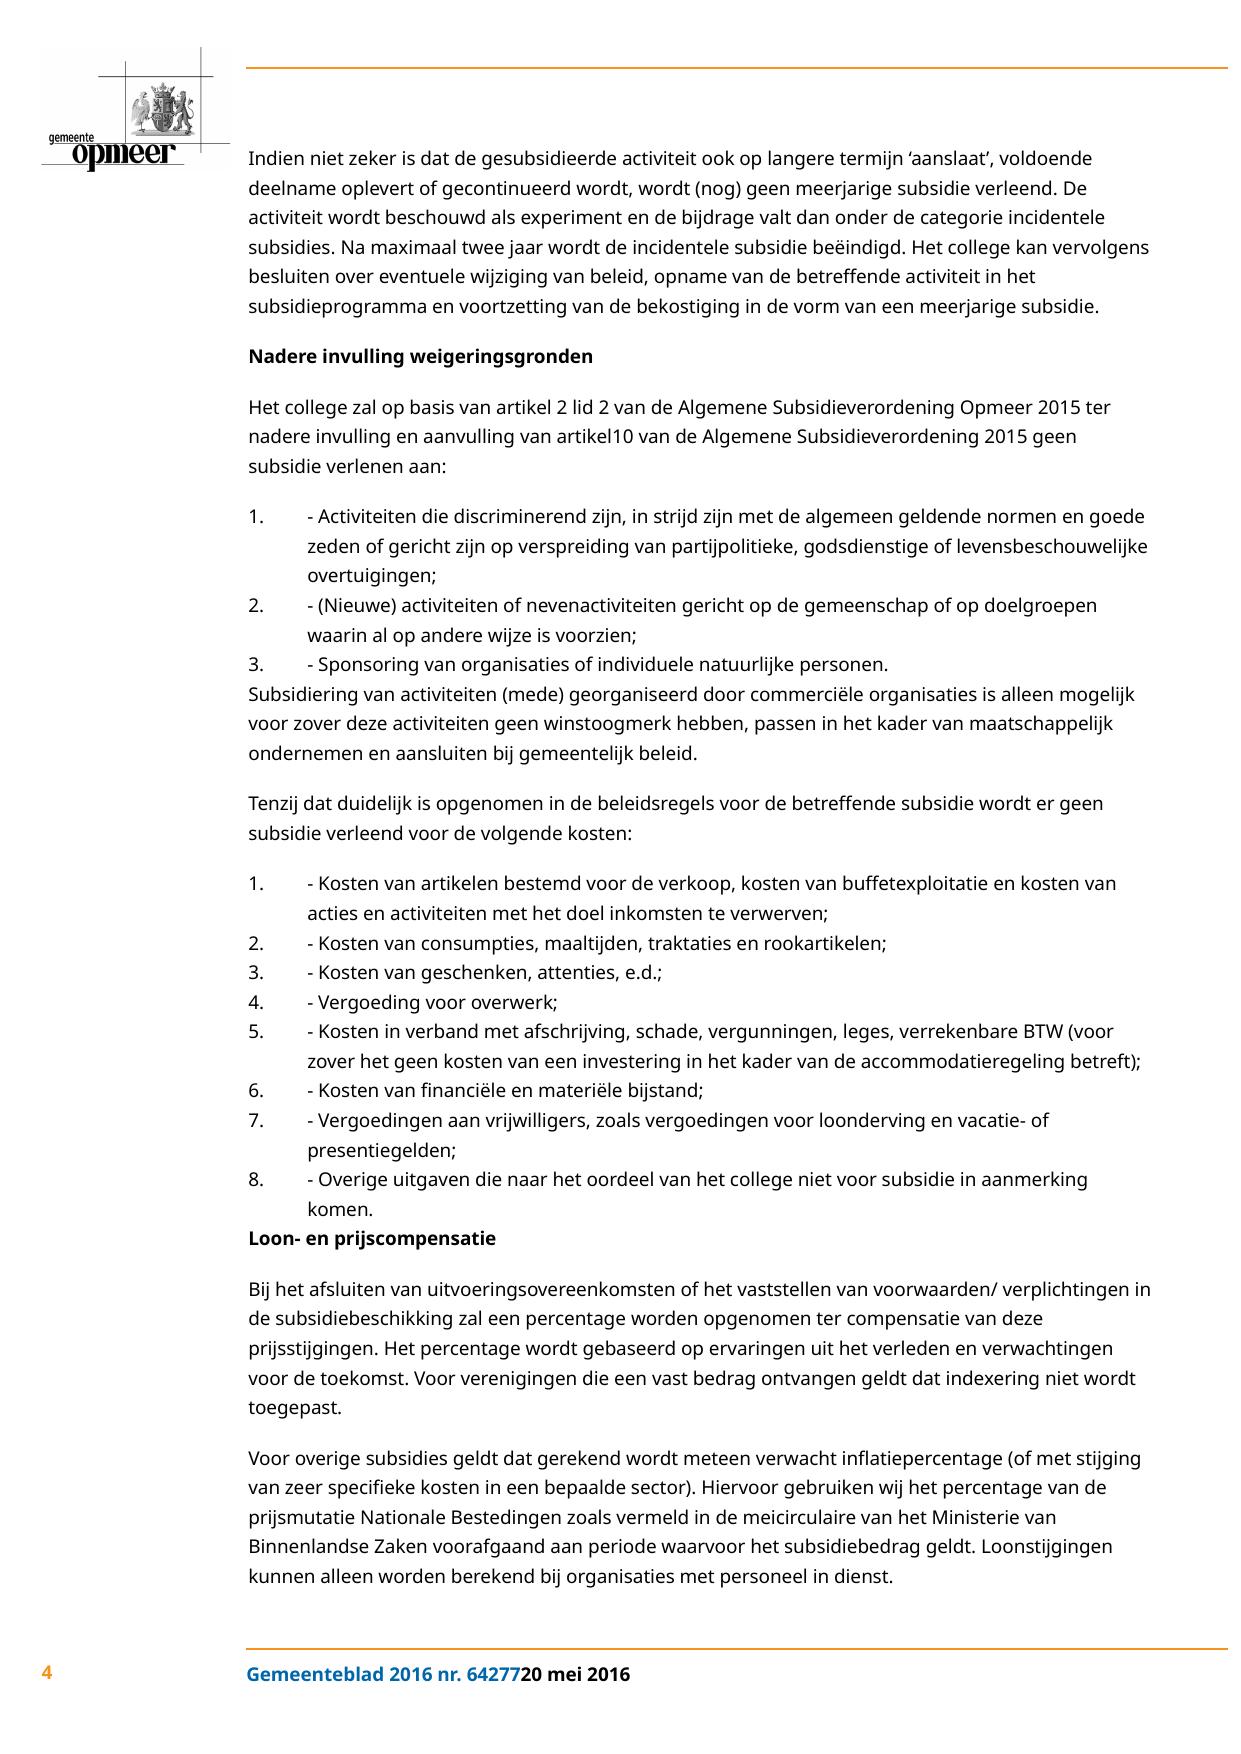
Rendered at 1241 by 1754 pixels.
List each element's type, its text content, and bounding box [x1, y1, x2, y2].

text Bij het afsluiten van uitvoeringsovereenkomsten of het vaststellen van voorwaarden/ verplichtingen in de subsidiebeschikking zal een percentage worden opgenomen ter compensatie van deze prijsstijgingen. Het percentage wordt gebaseerd op ervaringen uit het verleden en verwachtingen voor de toekomst. Voor verenigingen die een vast bedrag ontvangen geldt dat indexering niet wordt toegepast. [248, 1276, 1152, 1420]
text Tenzij dat duidelijk is opgenomen in de beleidsregels voor de betreffende subsidie wordt er geen subsidie verleend voor de volgende kosten: [248, 791, 1152, 846]
list - Kosten van artikelen bestemd voor de verkoop, kosten van buffetexploitatie en kosten van acties en activiteiten met het doel inkomsten te verwerven; [248, 871, 1152, 926]
list - Kosten van consumpties, maaltijden, traktaties en rookartikelen; [248, 930, 1152, 956]
text Loon- en prijscompensatie [248, 1226, 1152, 1251]
text Nadere invulling weigeringsgronden [248, 343, 1152, 369]
text Het college zal op basis van artikel 2 lid 2 van de Algemene Subsidieverordening Opmeer 2015 ter nadere invulling en aanvulling van artikel10 van de Algemene Subsidieverordening 2015 geen subsidie verlenen aan: [248, 394, 1152, 479]
text Voor overige subsidies geldt dat gerekend wordt meteen verwacht inflatiepercentage (of met stijging van zeer specifieke kosten in een bepaalde sector). Hiervoor gebruiken wij het percentage van de prijsmutatie Nationale Bestedingen zoals vermeld in de meicirculaire van het Ministerie van Binnenlandse Zaken voorafgaand aan periode waarvoor het subsidiebedrag geldt. Loonstijgingen kunnen alleen worden berekend bij organisaties met personeel in dienst. [248, 1445, 1152, 1589]
text Subsidiering van activiteiten (mede) georganiseerd door commerciële organisaties is alleen mogelijk voor zover deze activiteiten geen winstoogmerk hebben, passen in het kader van maatschappelijk ondernemen en aansluiten bij gemeentelijk beleid. [248, 681, 1152, 766]
list - Kosten in verband met afschrijving, schade, vergunningen, leges, verrekenbare BTW (voor zover het geen kosten van een investering in het kader van de accommodatieregeling betreft); [248, 1018, 1152, 1074]
list - Kosten van financiële en materiële bijstand; [248, 1078, 1152, 1103]
text Indien niet zeker is dat de gesubsidieerde activiteit ook op langere termijn ‘aanslaat’, voldoende deelname oplevert of gecontinueerd wordt, wordt (nog) geen meerjarige subsidie verleend. De activiteit wordt beschouwd als experiment en de bijdrage valt dan onder de categorie incidentele subsidies. Na maximaal twee jaar wordt de incidentele subsidie beëindigd. Het college kan vervolgens besluiten over eventuele wijziging van beleid, opname van de betreffende activiteit in het subsidieprogramma en voortzetting van de bekostiging in de vorm van een meerjarige subsidie. [248, 145, 1152, 319]
list - (Nieuwe) activiteiten of nevenactiviteiten gericht op de gemeenschap of op doelgroepen waarin al op andere wijze is voorzien; [248, 592, 1152, 648]
list - Activiteiten die discriminerend zijn, in strijd zijn met de algemeen geldende normen en goede zeden of gericht zijn op verspreiding van partijpolitieke, godsdienstige of levensbeschouwelijke overtuigingen; [248, 503, 1152, 588]
list - Kosten van geschenken, attenties, e.d.; [248, 959, 1152, 985]
list - Sponsoring van organisaties of individuele natuurlijke personen. [248, 651, 1152, 677]
list - Vergoeding voor overwerk; [248, 989, 1152, 1015]
list - Overige uitgaven die naar het oordeel van het college niet voor subsidie in aanmerking komen. [248, 1166, 1152, 1222]
picture [41, 47, 231, 172]
list - Vergoedingen aan vrijwilligers, zoals vergoedingen voor loonderving en vacatie- of presentiegelden; [248, 1107, 1152, 1163]
